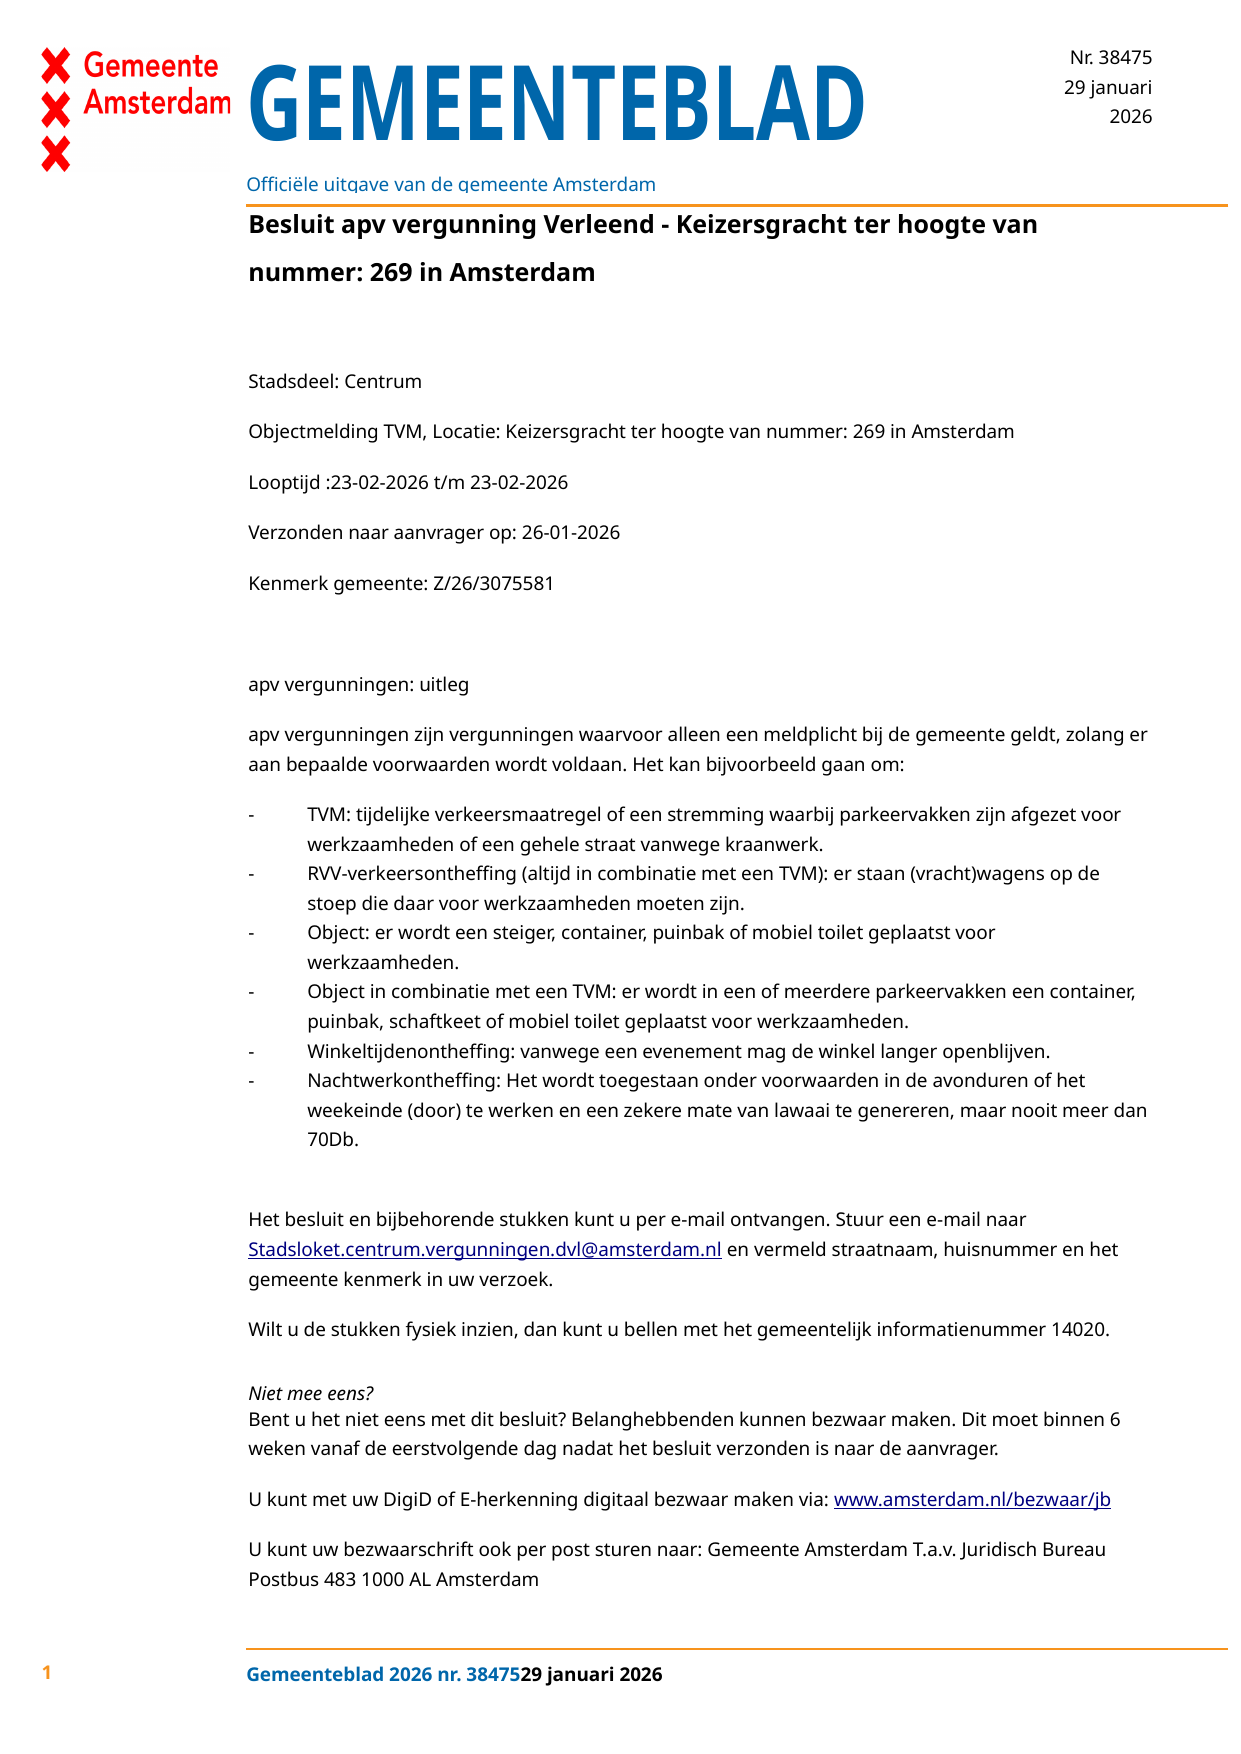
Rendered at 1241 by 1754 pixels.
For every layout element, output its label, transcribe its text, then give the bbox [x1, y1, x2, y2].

text apv vergunningen: uitleg [248, 671, 1152, 697]
text Bent u het niet eens met dit besluit? Belanghebbenden kunnen bezwaar maken. Dit moet binnen 6 weken vanaf de eerstvolgende dag nadat het besluit verzonden is naar de aanvrager. [248, 1406, 1152, 1461]
text Objectmelding TVM, Locatie: Keizersgracht ter hoogte van nummer: 269 in Amsterdam [248, 419, 1152, 444]
text U kunt uw bezwaarschrift ook per post sturen naar: Gemeente Amsterdam T.a.v. Juridisch Bureau Postbus 483 1000 AL Amsterdam [248, 1536, 1152, 1592]
list Winkeltijdenontheffing: vanwege een evenement mag de winkel langer openblijven. [248, 1038, 1152, 1064]
list Nachtwerkontheffing: Het wordt toegestaan onder voorwaarden in de avonduren of het weekeinde (door) te werken en een zekere mate van lawaai te genereren, maar nooit meer dan 70Db. [248, 1067, 1152, 1152]
list TVM: tijdelijke verkeersmaatregel of een stremming waarbij parkeervakken zijn afgezet voor werkzaamheden of een gehele straat vanwege kraanwerk. [248, 801, 1152, 857]
text Wilt u de stukken fysiek inzien, dan kunt u bellen met het gemeentelijk informatienummer 14020. [248, 1316, 1152, 1342]
text apv vergunningen zijn vergunningen waarvoor alleen een meldplicht bij de gemeente geldt, zolang er aan bepaalde voorwaarden wordt voldaan. Het kan bijvoorbeeld gaan om: [248, 721, 1152, 777]
text Stadsdeel: Centrum [248, 368, 1152, 394]
text Het besluit en bijbehorende stukken kunt u per e-mail ontvangen. Stuur een e-mail naar Stadsloket.centrum.vergunningen.dvl@amsterdam.nl en vermeld straatnaam, huisnummer en het gemeente kenmerk in uw verzoek. [248, 1207, 1152, 1292]
text U kunt met uw DigiD of E-herkenning digitaal bezwaar maken via: www.amsterdam.nl/bezwaar/jb [248, 1486, 1152, 1512]
picture [41, 47, 231, 172]
text Kenmerk gemeente: Z/26/3075581 [248, 570, 1152, 596]
list RVV-verkeersontheffing (altijd in combinatie met een TVM): er staan (vracht)wagens op de stoep die daar voor werkzaamheden moeten zijn. [248, 860, 1152, 916]
text Besluit apv vergunning Verleend - Keizersgracht ter hoogte van nummer: 269 in Amsterdam [248, 207, 1152, 288]
text Niet mee eens? [248, 1380, 1152, 1406]
text Looptijd :23-02-2026 t/m 23-02-2026 [248, 469, 1152, 495]
list Object: er wordt een steiger, container, puinbak of mobiel toilet geplaatst voor werkzaamheden. [248, 919, 1152, 975]
text Verzonden naar aanvrager op: 26-01-2026 [248, 519, 1152, 545]
list Object in combinatie met een TVM: er wordt in een of meerdere parkeervakken een container, puinbak, schaftkeet of mobiel toilet geplaatst voor werkzaamheden. [248, 979, 1152, 1034]
